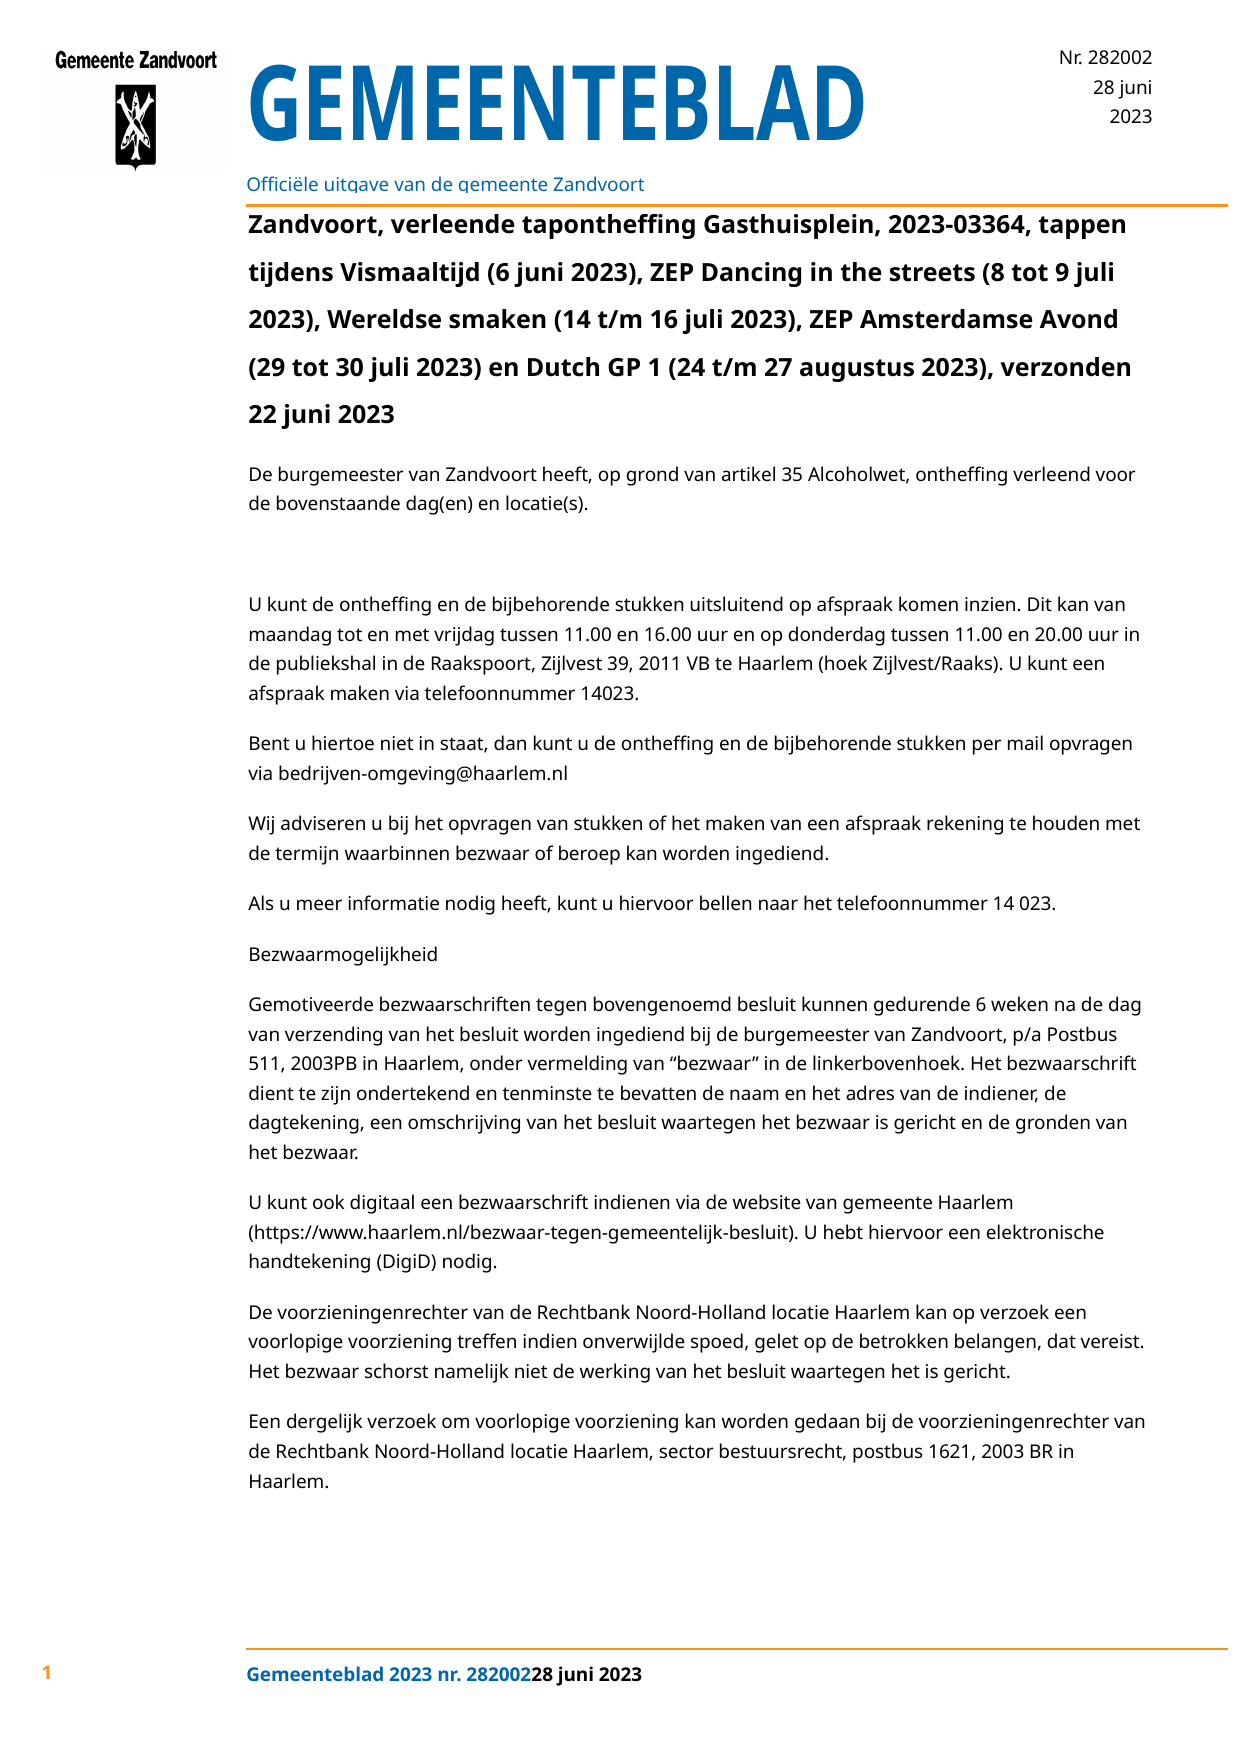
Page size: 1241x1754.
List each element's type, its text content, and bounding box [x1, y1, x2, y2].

text Bent u hiertoe niet in staat, dan kunt u de ontheffing en de bijbehorende stukken per mail opvragen via bedrijven-omgeving@haarlem.nl [248, 730, 1152, 786]
text Zandvoort, verleende tapontheffing Gasthuisplein, 2023-03364, tappen tijdens Vismaaltijd (6 juni 2023), ZEP Dancing in the streets (8 tot 9 juli 2023), Wereldse smaken (14 t/m 16 juli 2023), ZEP Amsterdamse Avond (29 tot 30 juli 2023) en Dutch GP 1 (24 t/m 27 augustus 2023), verzonden 22 juni 2023 [248, 207, 1152, 431]
text Bezwaarmogelijkheid [248, 941, 1152, 966]
text Gemotiveerde bezwaarschriften tegen bovengenoemd besluit kunnen gedurende 6 weken na de dag van verzending van het besluit worden ingediend bij de burgemeester van Zandvoort, p/a Postbus 511, 2003PB in Haarlem, onder vermelding van “bezwaar” in de linkerbovenhoek. Het bezwaarschrift dient te zijn ondertekend en tenminste te bevatten de naam en het adres van de indiener, de dagtekening, een omschrijving van het besluit waartegen het bezwaar is gericht en de gronden van het bezwaar. [248, 991, 1152, 1165]
text Wij adviseren u bij het opvragen van stukken of het maken van een afspraak rekening te houden met de termijn waarbinnen bezwaar of beroep kan worden ingediend. [248, 810, 1152, 866]
picture [41, 47, 231, 172]
text U kunt de ontheffing en de bijbehorende stukken uitsluitend op afspraak komen inzien. Dit kan van maandag tot en met vrijdag tussen 11.00 en 16.00 uur en op donderdag tussen 11.00 en 20.00 uur in de publiekshal in de Raakspoort, Zijlvest 39, 2011 VB te Haarlem (hoek Zijlvest/Raaks). U kunt een afspraak maken via telefoonnummer 14023. [248, 591, 1152, 706]
text Een dergelijk verzoek om voorlopige voorziening kan worden gedaan bij de voorzieningenrechter van de Rechtbank Noord-Holland locatie Haarlem, sector bestuursrecht, postbus 1621, 2003 BR in Haarlem. [248, 1409, 1152, 1493]
text De burgemeester van Zandvoort heeft, op grond van artikel 35 Alcoholwet, ontheffing verleend voor de bovenstaande dag(en) en locatie(s). [248, 461, 1152, 516]
text Als u meer informatie nodig heeft, kunt u hiervoor bellen naar het telefoonnummer 14 023. [248, 890, 1152, 916]
text U kunt ook digitaal een bezwaarschrift indienen via de website van gemeente Haarlem (https://www.haarlem.nl/bezwaar-tegen-gemeentelijk-besluit). U hebt hiervoor een elektronische handtekening (DigiD) nodig. [248, 1189, 1152, 1274]
text De voorzieningenrechter van de Rechtbank Noord-Holland locatie Haarlem kan op verzoek een voorlopige voorziening treffen indien onverwijlde spoed, gelet op de betrokken belangen, dat vereist. Het bezwaar schorst namelijk niet de werking van het besluit waartegen het is gericht. [248, 1299, 1152, 1384]
